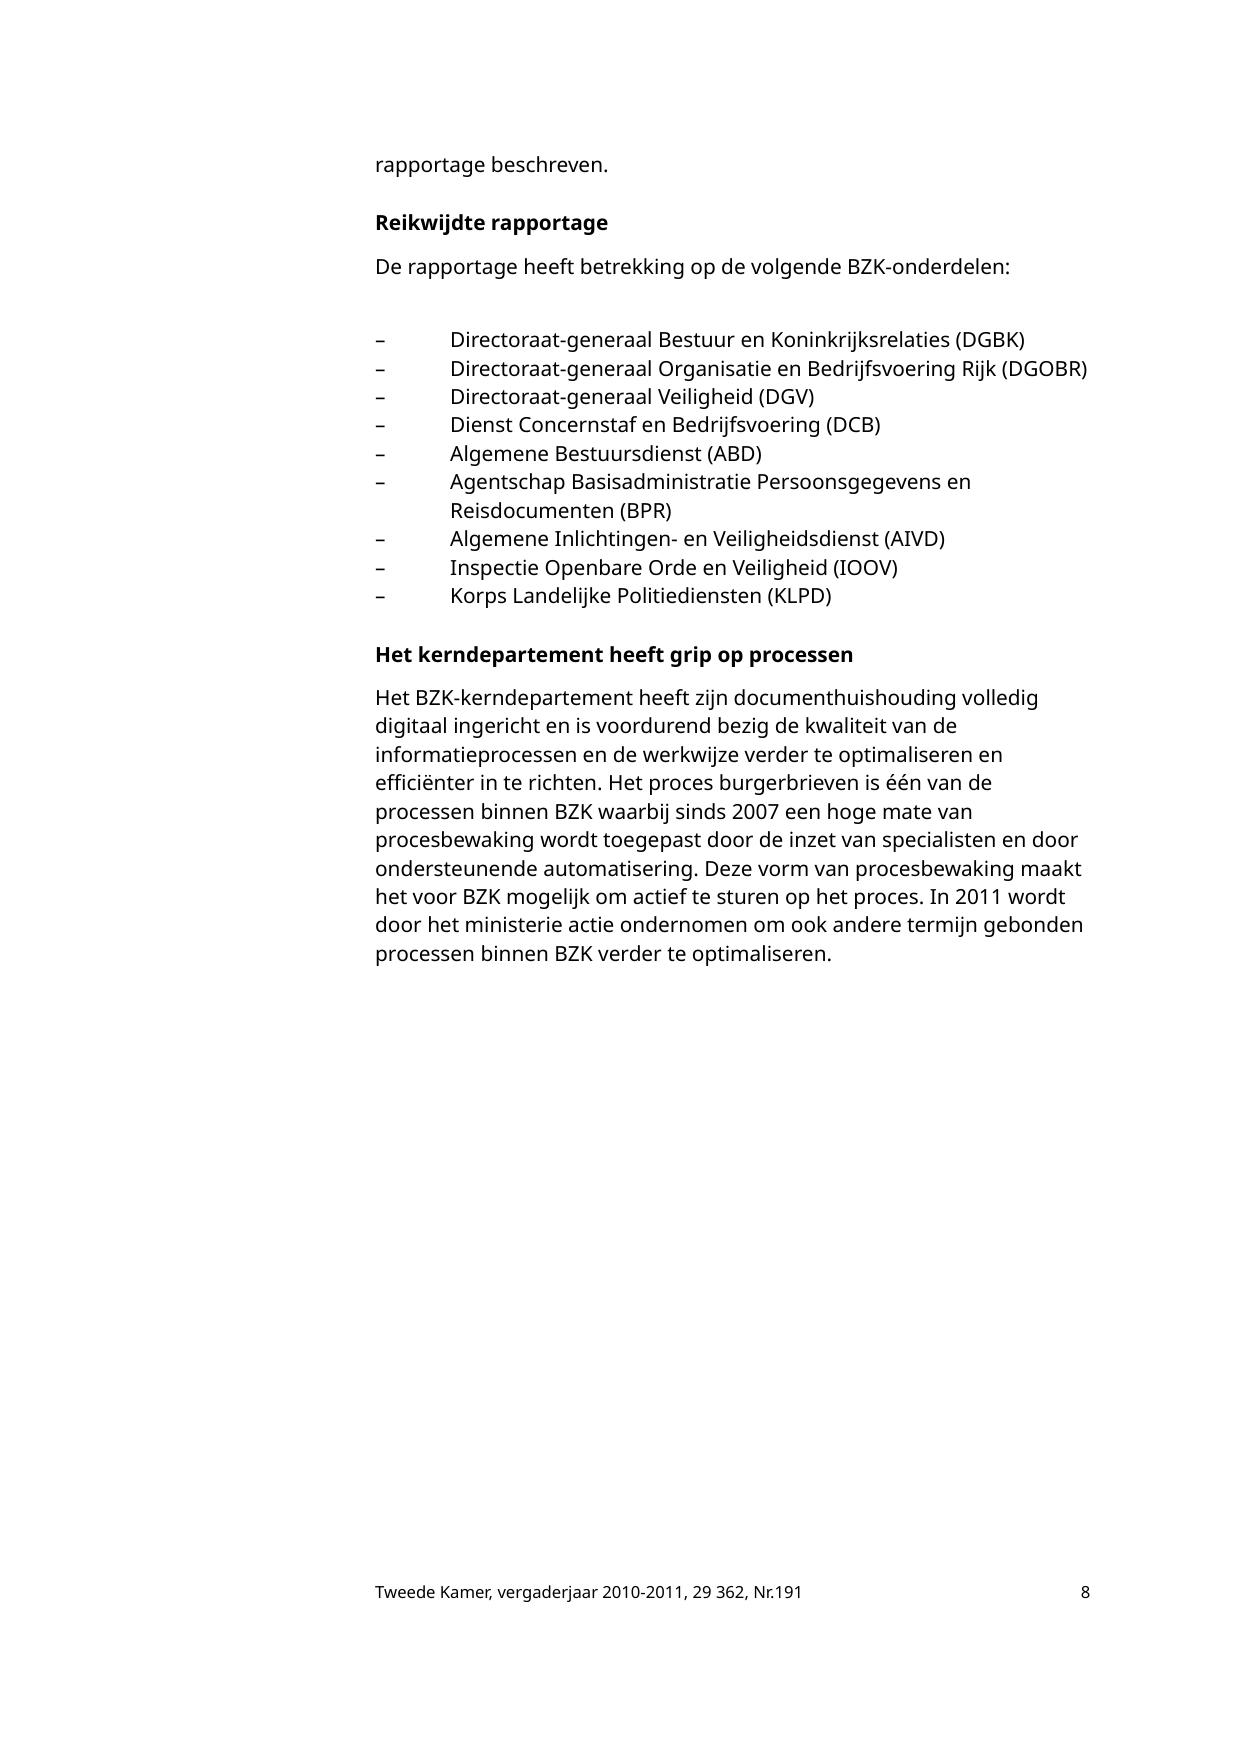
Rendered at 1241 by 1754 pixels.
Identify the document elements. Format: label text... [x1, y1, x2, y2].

list Directoraat-generaal Organisatie en Bedrijfsvoering Rijk (DGOBR) [375, 354, 1090, 382]
text Het kerndepartement heeft grip op processen [375, 640, 1090, 668]
list Inspectie Openbare Orde en Veiligheid (IOOV) [375, 553, 1090, 581]
text De rapportage heeft betrekking op de volgende BZK-onderdelen: [375, 252, 1090, 280]
list Agentschap Basisadministratie Persoonsgegevens en Reisdocumenten (BPR) [375, 467, 1090, 524]
text Het BZK-kerndepartement heeft zijn documenthuishouding volledig digitaal ingericht en is voordurend bezig de kwaliteit van de informatieprocessen en de werkwijze verder te optimaliseren en efficiënter in te richten. Het proces burgerbrieven is één van de processen binnen BZK waarbij sinds 2007 een hoge mate van procesbewaking wordt toegepast door de inzet van specialisten en door ondersteunende automatisering. Deze vorm van procesbewaking maakt het voor BZK mogelijk om actief te sturen op het proces. In 2011 wordt door het ministerie actie ondernomen om ook andere termijn gebonden processen binnen BZK verder te optimaliseren. [375, 683, 1090, 967]
list Algemene Bestuursdienst (ABD) [375, 439, 1090, 467]
text Reikwijdte rapportage [375, 208, 1090, 237]
list Directoraat-generaal Veiligheid (DGV) [375, 382, 1090, 411]
list Directoraat-generaal Bestuur en Koninkrijksrelaties (DGBK) [375, 325, 1090, 354]
list Dienst Concernstaf en Bedrijfsvoering (DCB) [375, 411, 1090, 439]
list Korps Landelijke Politiediensten (KLPD) [375, 581, 1090, 610]
list Algemene Inlichtingen- en Veiligheidsdienst (AIVD) [375, 524, 1090, 553]
text rapportage beschreven. [375, 150, 1090, 178]
